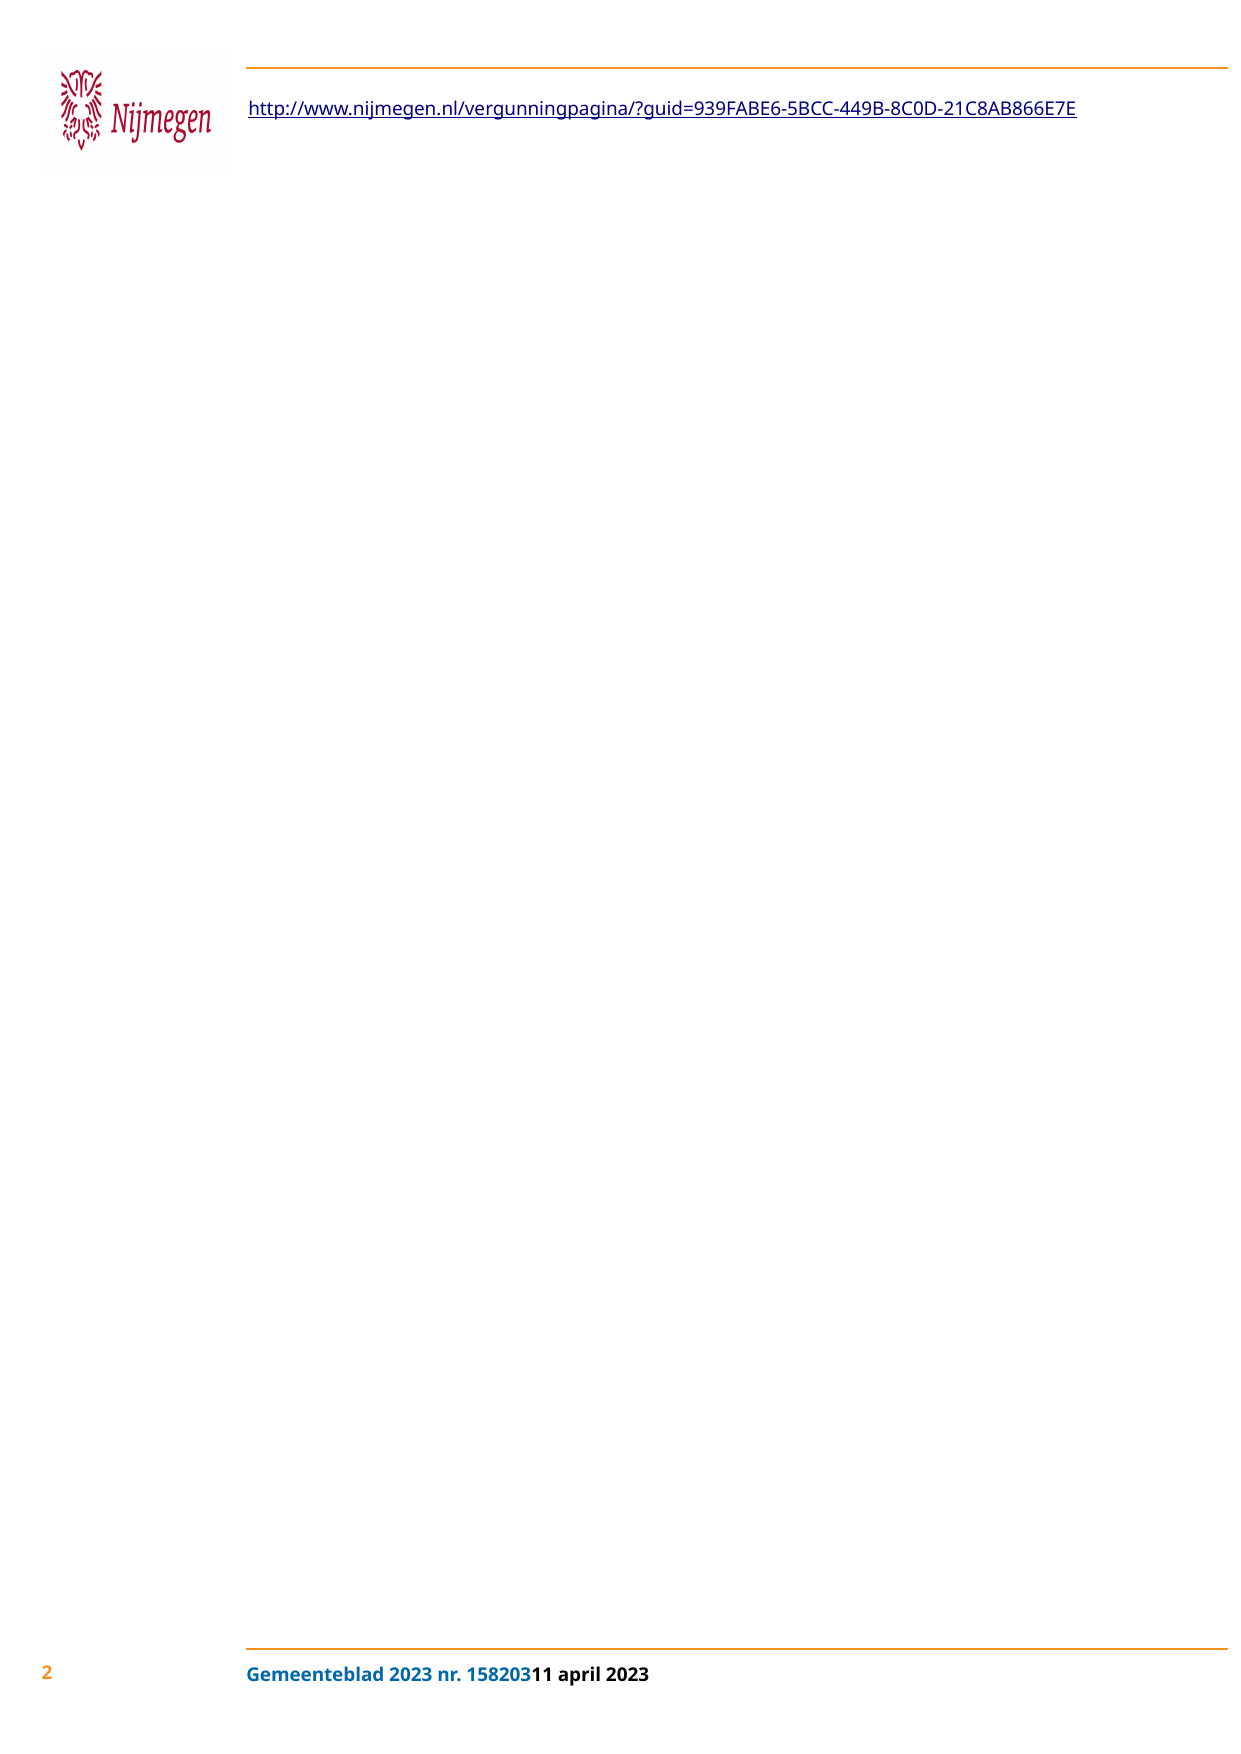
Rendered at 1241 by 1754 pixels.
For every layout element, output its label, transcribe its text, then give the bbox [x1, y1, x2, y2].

text http://www.nijmegen.nl/vergunningpagina/?guid=939FABE6-5BCC-449B-8C0D-21C8AB866E7E [248, 95, 1152, 121]
picture [41, 47, 231, 172]
